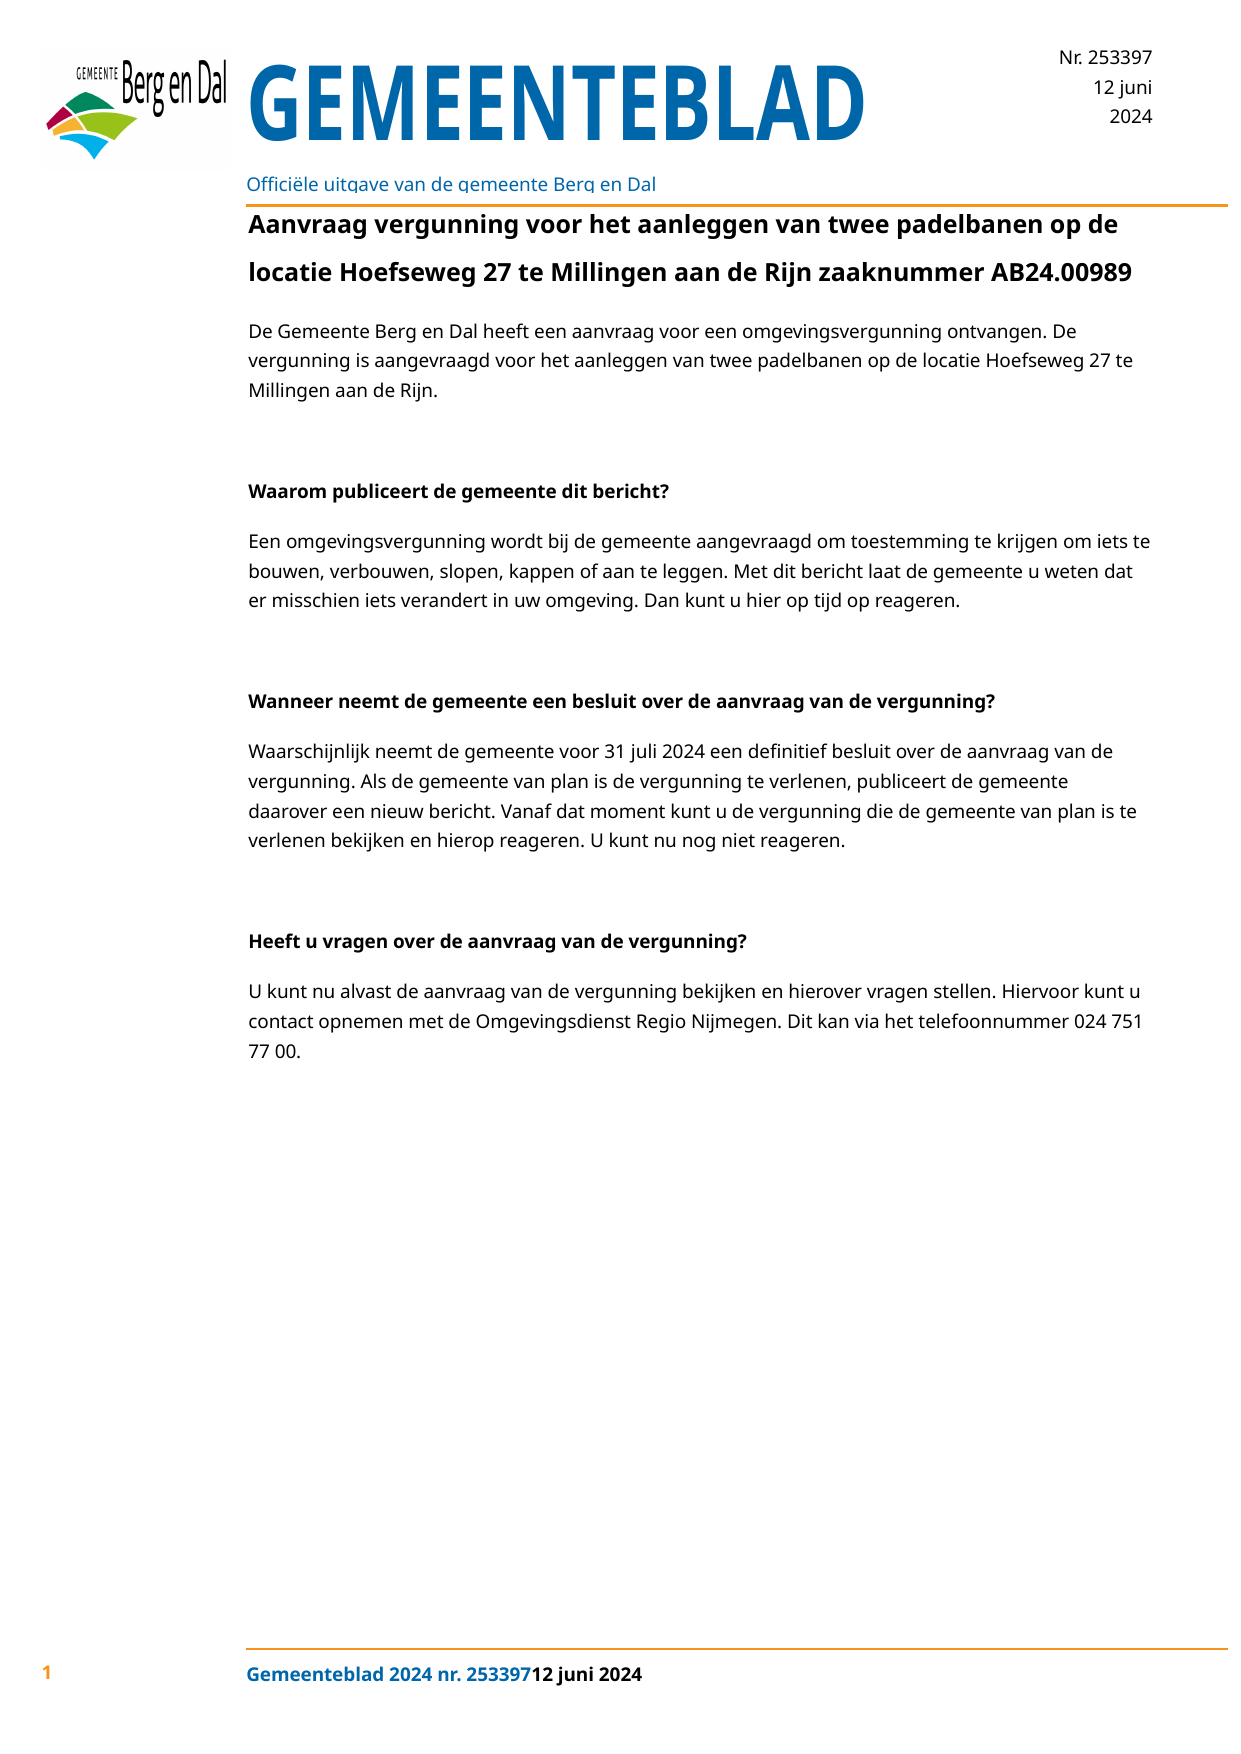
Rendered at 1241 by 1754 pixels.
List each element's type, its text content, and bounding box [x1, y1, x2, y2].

text Wanneer neemt de gemeente een besluit over de aanvraag van de vergunning? [248, 688, 1152, 714]
text Aanvraag vergunning voor het aanleggen van twee padelbanen op de locatie Hoefseweg 27 te Millingen aan de Rijn zaaknummer AB24.00989 [248, 207, 1152, 288]
text Waarom publiceert de gemeente dit bericht? [248, 478, 1152, 504]
text U kunt nu alvast de aanvraag van de vergunning bekijken en hierover vragen stellen. Hiervoor kunt u contact opnemen met de Omgevingsdienst Regio Nijmegen. Dit kan via het telefoonnummer 024 751 77 00. [248, 979, 1152, 1064]
text De Gemeente Berg en Dal heeft een aanvraag voor een omgevingsvergunning ontvangen. De vergunning is aangevraagd voor het aanleggen van twee padelbanen op de locatie Hoefseweg 27 te Millingen aan de Rijn. [248, 318, 1152, 403]
text Heeft u vragen over de aanvraag van de vergunning? [248, 928, 1152, 954]
text Waarschijnlijk neemt de gemeente voor 31 juli 2024 een definitief besluit over de aanvraag van de vergunning. Als de gemeente van plan is de vergunning te verlenen, publiceert de gemeente daarover een nieuw bericht. Vanaf dat moment kunt u de vergunning die de gemeente van plan is te verlenen bekijken en hierop reageren. U kunt nu nog niet reageren. [248, 739, 1152, 853]
text Een omgevingsvergunning wordt bij de gemeente aangevraagd om toestemming te krijgen om iets te bouwen, verbouwen, slopen, kappen of aan te leggen. Met dit bericht laat de gemeente u weten dat er misschien iets verandert in uw omgeving. Dan kunt u hier op tijd op reageren. [248, 528, 1152, 613]
picture [41, 47, 231, 172]
